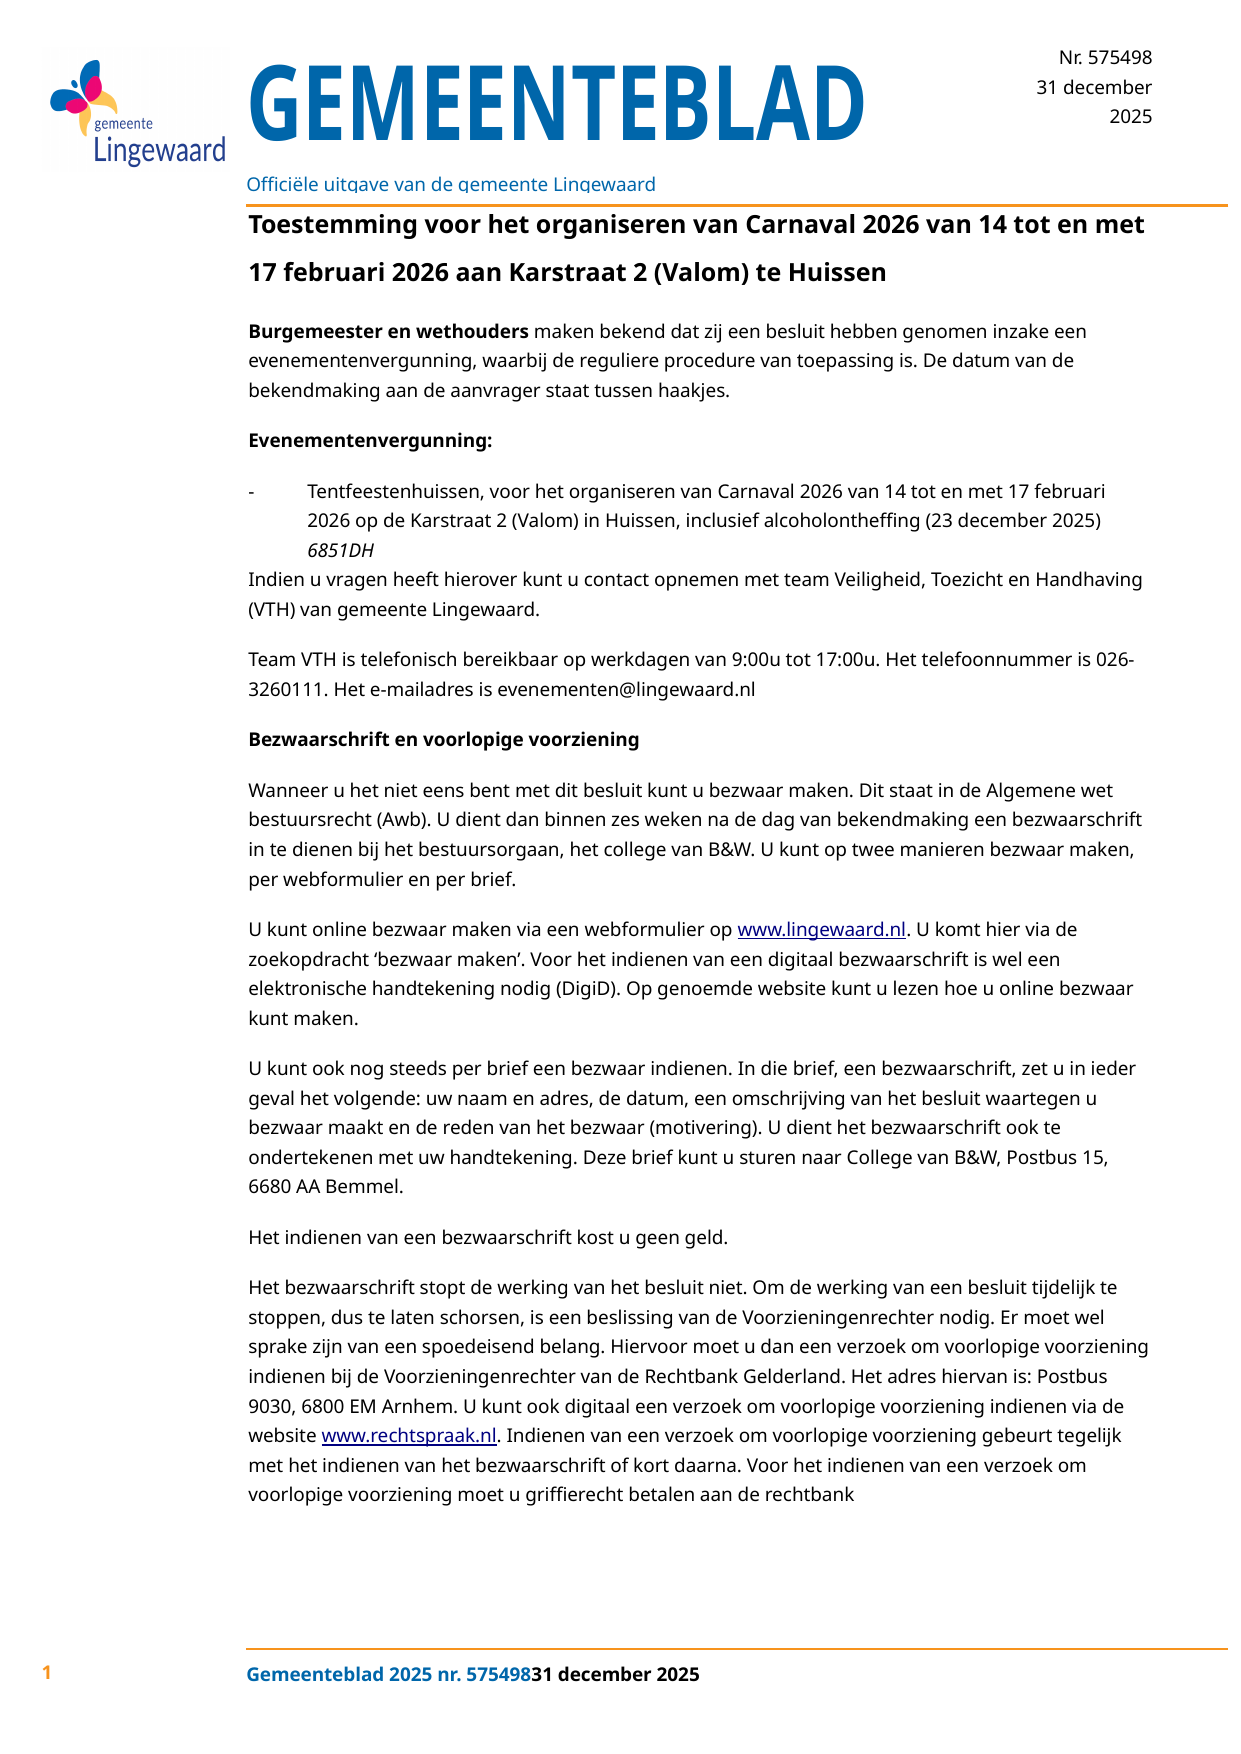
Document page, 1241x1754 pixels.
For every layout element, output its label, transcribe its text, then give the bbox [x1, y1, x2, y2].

text U kunt ook nog steeds per brief een bezwaar indienen. In die brief, een bezwaarschrift, zet u in ieder geval het volgende: uw naam en adres, de datum, een omschrijving van het besluit waartegen u bezwaar maakt en de reden van het bezwaar (motivering). U dient het bezwaarschrift ook te ondertekenen met uw handtekening. Deze brief kunt u sturen naar College van B&W, Postbus 15, 6680 AA Bemmel. [248, 1055, 1152, 1199]
picture [41, 47, 231, 172]
text Indien u vragen heeft hierover kunt u contact opnemen met team Veiligheid, Toezicht en Handhaving (VTH) van gemeente Lingewaard. [248, 567, 1152, 622]
text Team VTH is telefonisch bereikbaar op werkdagen van 9:00u tot 17:00u. Het telefoonnummer is 026-3260111. Het e-mailadres is evenementen@lingewaard.nl [248, 647, 1152, 702]
text Bezwaarschrift en voorlopige voorziening [248, 727, 1152, 752]
text U kunt online bezwaar maken via een webformulier op www.lingewaard.nl. U komt hier via de zoekopdracht ‘bezwaar maken’. Voor het indienen van een digitaal bezwaarschrift is wel een elektronische handtekening nodig (DigiD). Op genoemde website kunt u lezen hoe u online bezwaar kunt maken. [248, 916, 1152, 1031]
text Burgemeester en wethouders maken bekend dat zij een besluit hebben genomen inzake een evenementenvergunning, waarbij de reguliere procedure van toepassing is. De datum van de bekendmaking aan de aanvrager staat tussen haakjes. [248, 318, 1152, 403]
text Het indienen van een bezwaarschrift kost u geen geld. [248, 1224, 1152, 1250]
text Het bezwaarschrift stopt de werking van het besluit niet. Om de werking van een besluit tijdelijk te stoppen, dus te laten schorsen, is een beslissing van de Voorzieningenrechter nodig. Er moet wel sprake zijn van een spoedeisend belang. Hiervoor moet u dan een verzoek om voorlopige voorziening indienen bij de Voorzieningenrechter van de Rechtbank Gelderland. Het adres hiervan is: Postbus 9030, 6800 EM Arnhem. U kunt ook digitaal een verzoek om voorlopige voorziening indienen via de website www.rechtspraak.nl. Indienen van een verzoek om voorlopige voorziening gebeurt tegelijk met het indienen van het bezwaarschrift of kort daarna. Voor het indienen van een verzoek om voorlopige voorziening moet u griffierecht betalen aan de rechtbank [248, 1274, 1152, 1507]
list Tentfeestenhuissen, voor het organiseren van Carnaval 2026 van 14 tot en met 17 februari 2026 op de Karstraat 2 (Valom) in Huissen, inclusief alcoholontheffing (23 december 2025) 6851DH [248, 478, 1152, 563]
text Wanneer u het niet eens bent met dit besluit kunt u bezwaar maken. Dit staat in de Algemene wet bestuursrecht (Awb). U dient dan binnen zes weken na de dag van bekendmaking een bezwaarschrift in te dienen bij het bestuursorgaan, het college van B&W. U kunt op twee manieren bezwaar maken, per webformulier en per brief. [248, 777, 1152, 892]
text Evenementenvergunning: [248, 427, 1152, 453]
text Toestemming voor het organiseren van Carnaval 2026 van 14 tot en met 17 februari 2026 aan Karstraat 2 (Valom) te Huissen [248, 207, 1152, 288]
